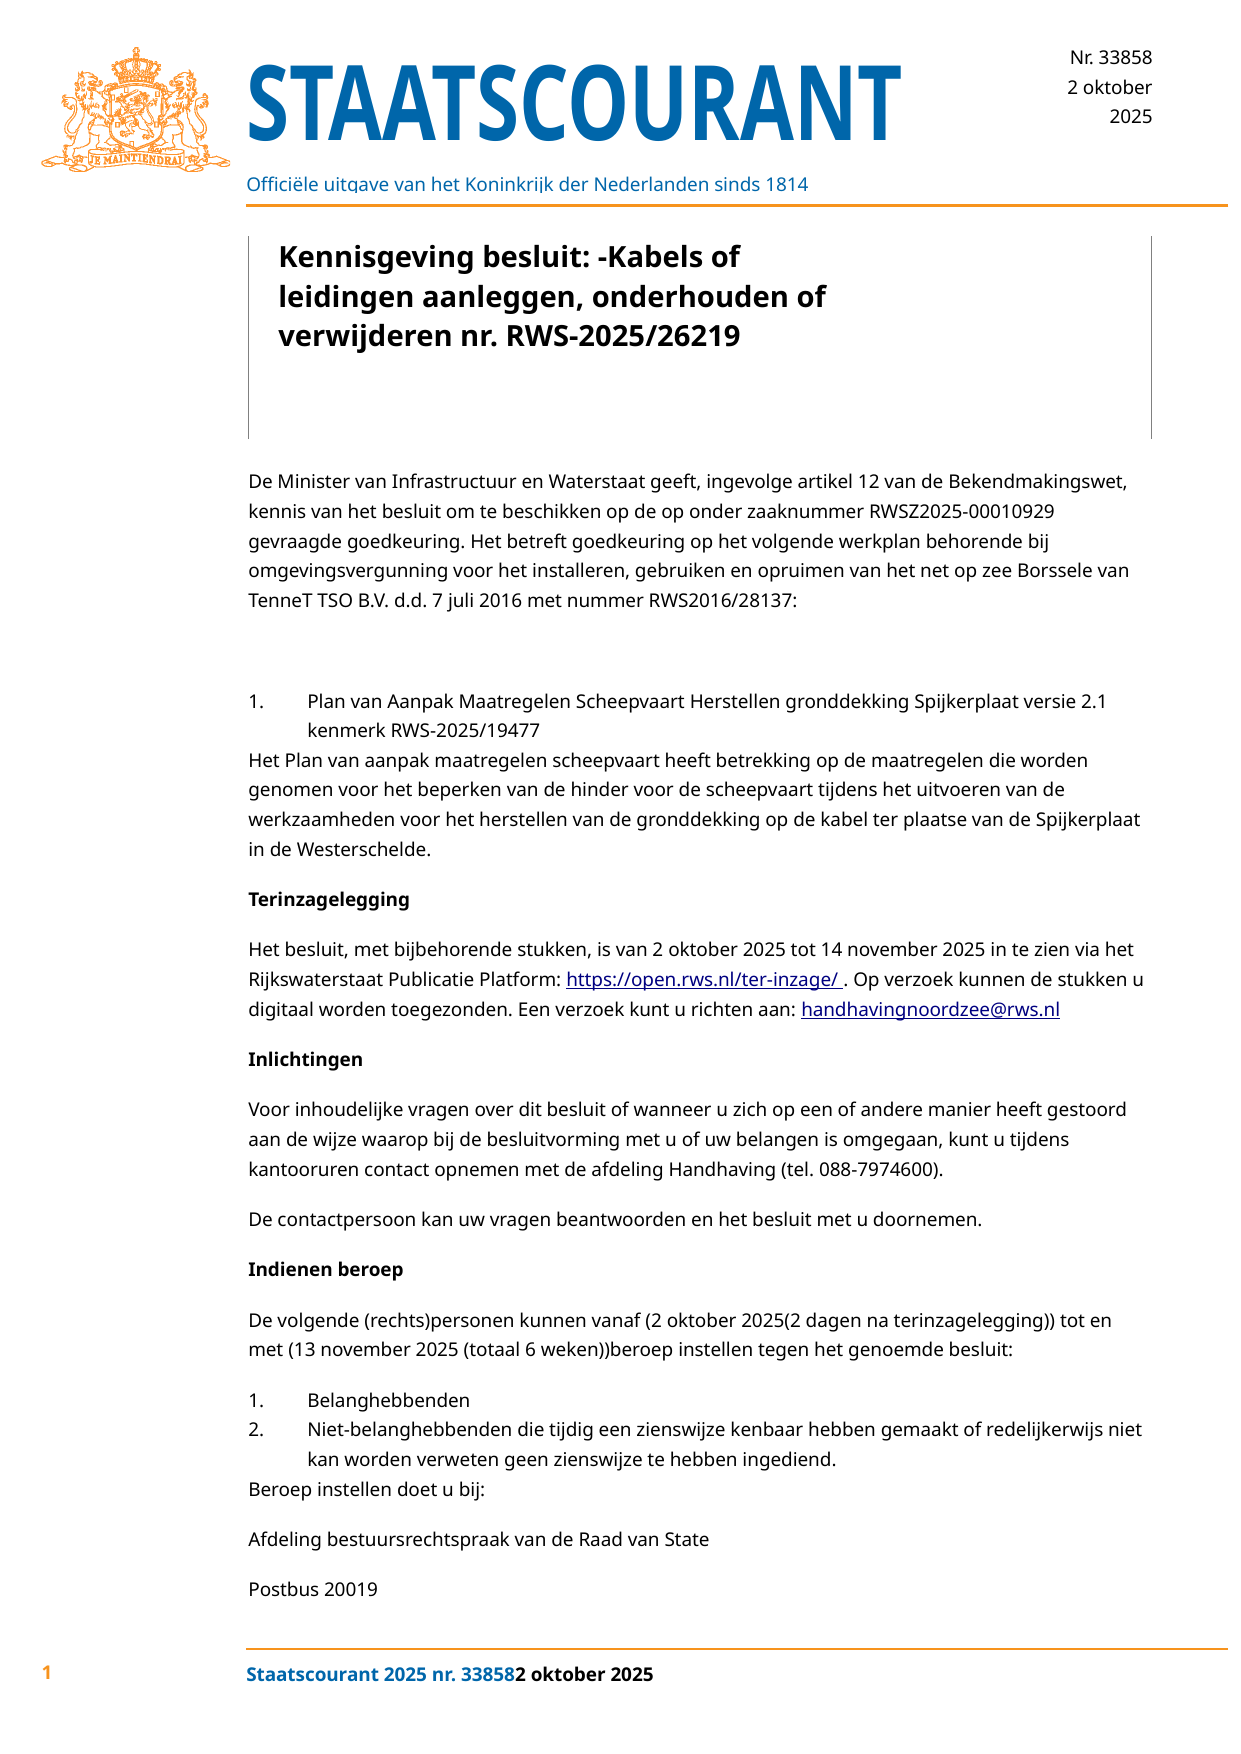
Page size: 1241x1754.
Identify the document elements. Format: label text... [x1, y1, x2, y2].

list Niet-belanghebbenden die tijdig een zienswijze kenbaar hebben gemaakt of redelijkerwijs niet kan worden verweten geen zienswijze te hebben ingediend. [248, 1417, 1152, 1472]
table_header [850, 414, 1151, 439]
picture [41, 47, 231, 172]
text Beroep instellen doet u bij: [248, 1476, 1152, 1501]
text Afdeling bestuursrechtspraak van de Raad van State [248, 1526, 1152, 1552]
list Plan van Aanpak Maatregelen Scheepvaart Herstellen gronddekking Spijkerplaat versie 2.1 kenmerk RWS-2025/19477 [248, 688, 1152, 743]
list Belanghebbenden [248, 1387, 1152, 1413]
text De contactpersoon kan uw vragen beantwoorden en het besluit met u doornemen. [248, 1206, 1152, 1232]
table_header [1090, 236, 1151, 413]
table_header Kennisgeving besluit: -Kabels of leidingen aanleggen, onderhouden of verwijderen nr. RWS-2025/26219 [249, 236, 850, 439]
text Postbus 20019 [248, 1577, 1152, 1602]
text De Minister van Infrastructuur en Waterstaat geeft, ingevolge artikel 12 van de Bekendmakingswet, kennis van het besluit om te beschikken op de op onder zaaknummer RWSZ2025-00010929 gevraagde goedkeuring. Het betreft goedkeuring op het volgende werkplan behorende bij omgevingsvergunning voor het installeren, gebruiken en opruimen van het net op zee Borssele van TenneT TSO B.V. d.d. 7 juli 2016 met nummer RWS2016/28137: [248, 469, 1152, 613]
text Het Plan van aanpak maatregelen scheepvaart heeft betrekking op de maatregelen die worden genomen voor het beperken van de hinder voor de scheepvaart tijdens het uitvoeren van de werkzaamheden voor het herstellen van de gronddekking op de kabel ter plaatse van de Spijkerplaat in de Westerschelde. [248, 747, 1152, 861]
table_header [850, 236, 912, 413]
picture [912, 236, 1090, 414]
text Indienen beroep [248, 1257, 1152, 1282]
text Terinzagelegging [248, 886, 1152, 912]
text Voor inhoudelijke vragen over dit besluit of wanneer u zich op een of andere manier heeft gestoord aan de wijze waarop bij de besluitvorming met u of uw belangen is omgegaan, kunt u tijdens kantooruren contact opnemen met de afdeling Handhaving (tel. 088-7974600). [248, 1097, 1152, 1181]
text Inlichtingen [248, 1046, 1152, 1072]
text De volgende (rechts)personen kunnen vanaf (2 oktober 2025(2 dagen na terinzagelegging)) tot en met (13 november 2025 (totaal 6 weken))beroep instellen tegen het genoemde besluit: [248, 1307, 1152, 1362]
text Het besluit, met bijbehorende stukken, is van 2 oktober 2025 tot 14 november 2025 in te zien via het Rijkswaterstaat Publicatie Platform: https://open.rws.nl/ter-inzage/ . Op verzoek kunnen de stukken u digitaal worden toegezonden. Een verzoek kunt u richten aan: handhavingnoordzee@rws.nl [248, 937, 1152, 1021]
